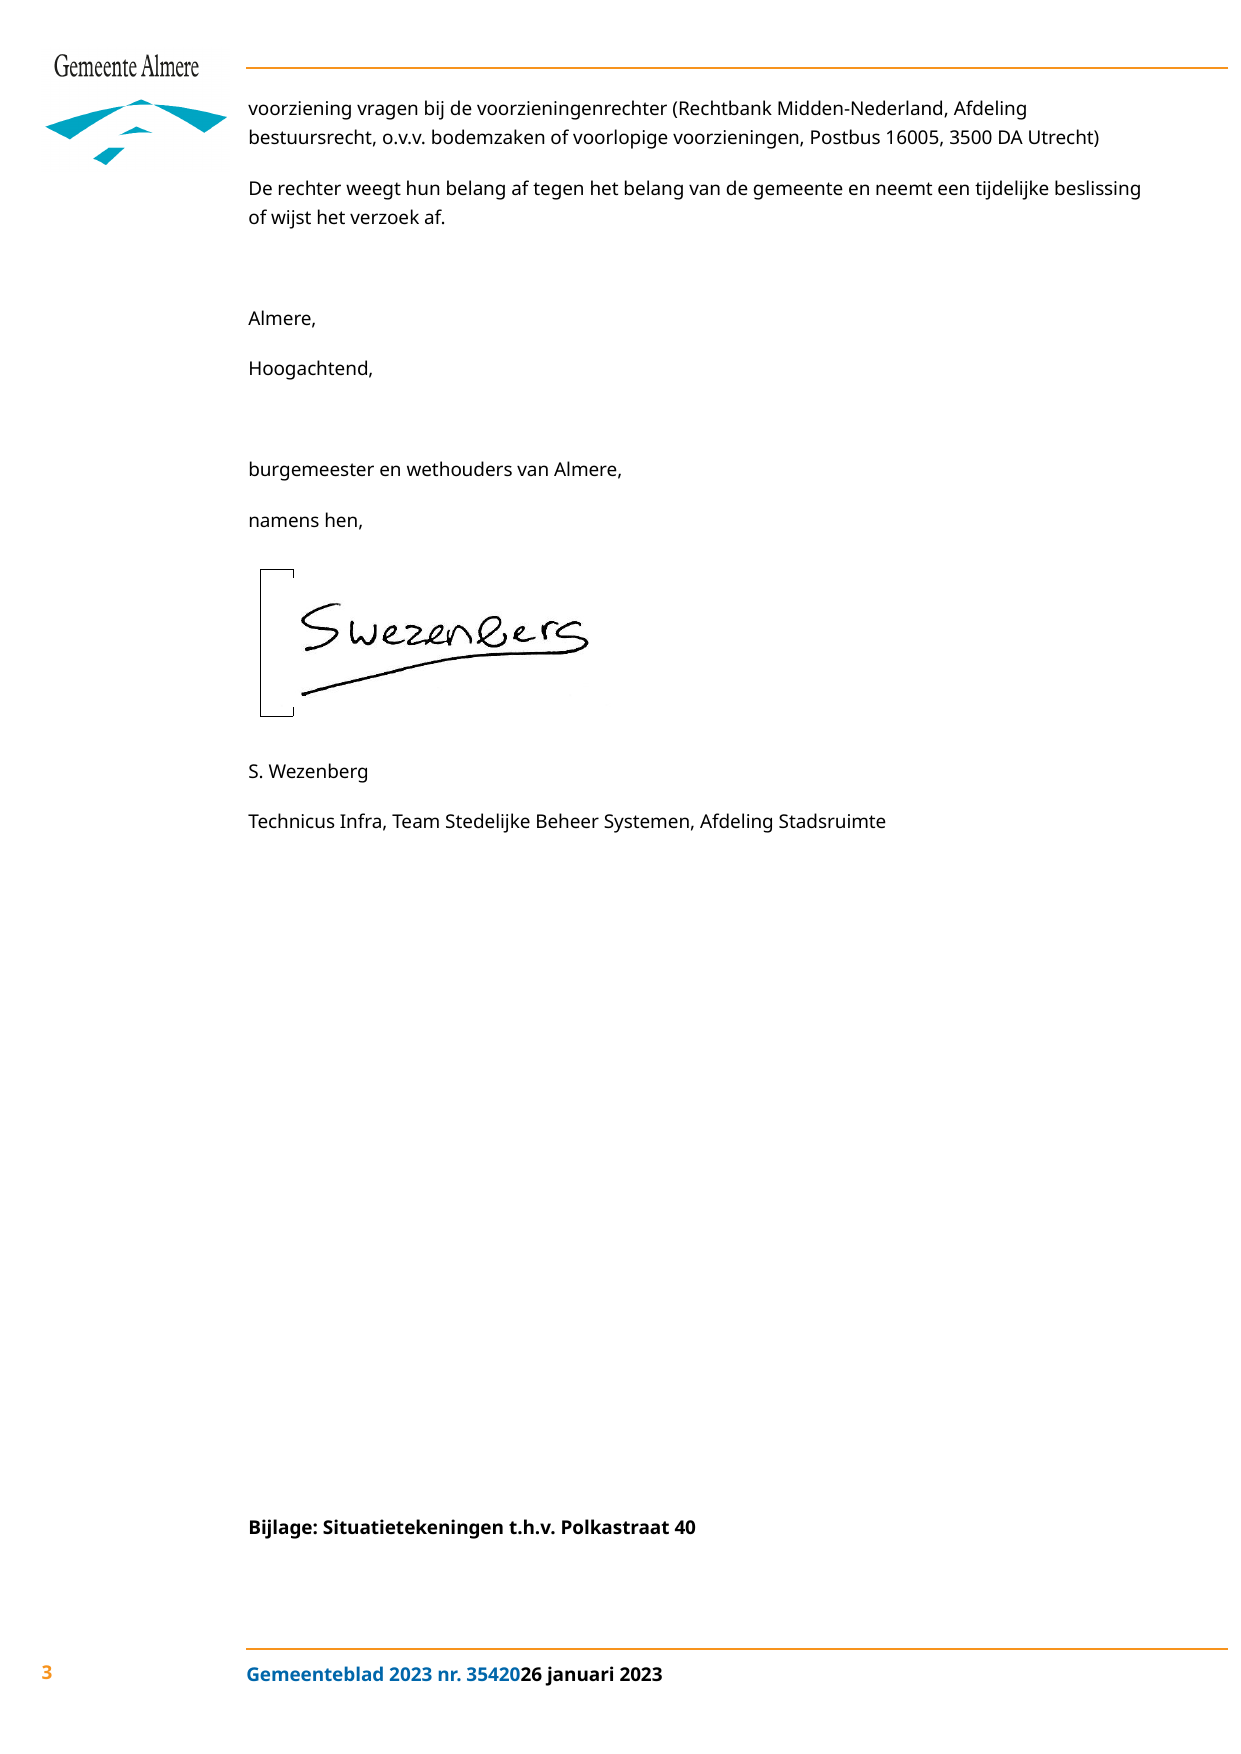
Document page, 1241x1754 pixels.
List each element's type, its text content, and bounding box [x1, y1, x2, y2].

text burgemeester en wethouders van Almere, [248, 456, 1152, 482]
text Hoogachtend, [248, 356, 1152, 381]
text Bijlage: Situatietekeningen t.h.v. Polkastraat 40 [248, 1514, 1152, 1540]
picture [268, 578, 620, 707]
text S. Wezenberg [248, 758, 1152, 784]
text Technicus Infra, Team Stedelijke Beheer Systemen, Afdeling Stadsruimte [248, 808, 1152, 834]
text De rechter weegt hun belang af tegen het belang van de gemeente en neemt een tijdelijke beslissing of wijst het verzoek af. [248, 175, 1152, 230]
picture [41, 47, 231, 172]
text voorziening vragen bij de voorzieningenrechter (Rechtbank Midden-Nederland, Afdeling bestuursrecht, o.v.v. bodemzaken of voorlopige voorzieningen, Postbus 16005, 3500 DA Utrecht) [248, 95, 1152, 150]
text Almere, [248, 305, 1152, 331]
text namens hen, [248, 507, 1152, 533]
